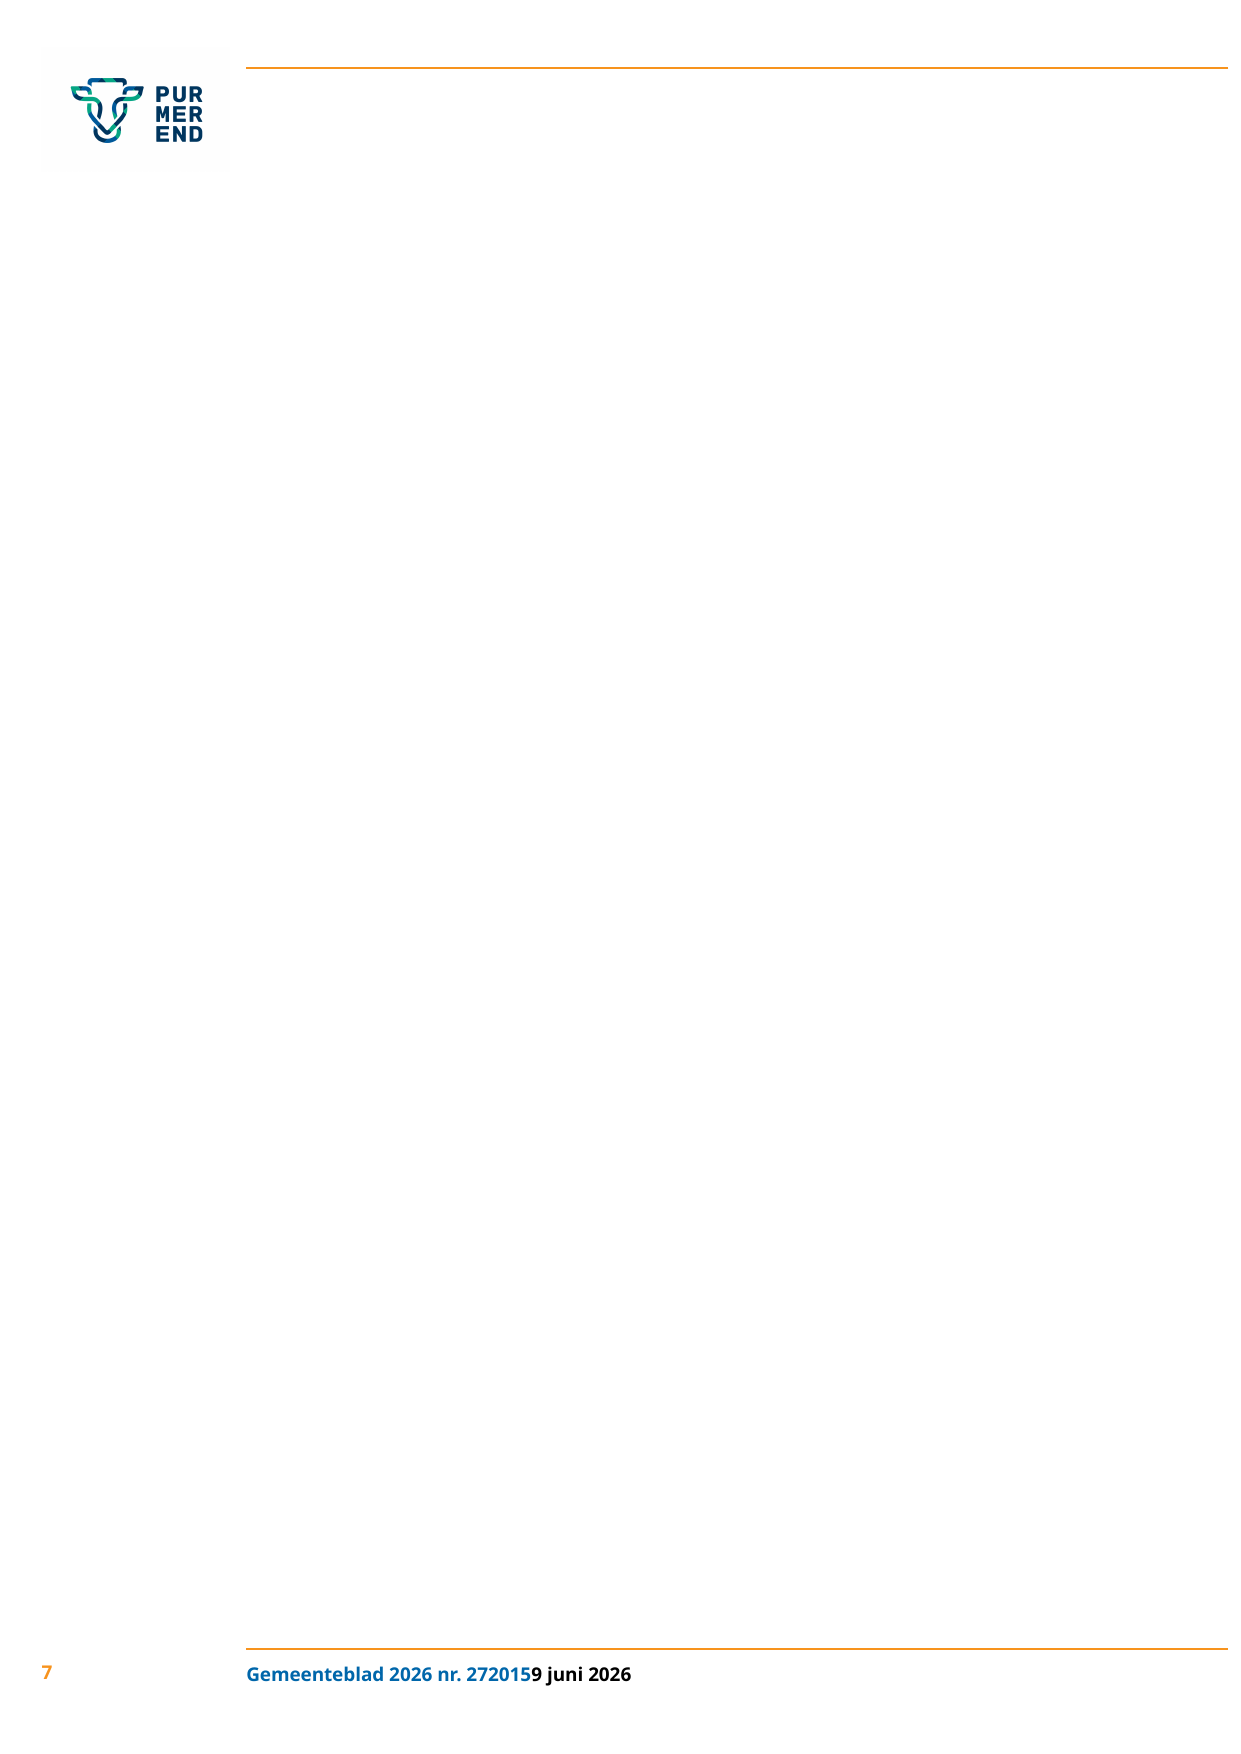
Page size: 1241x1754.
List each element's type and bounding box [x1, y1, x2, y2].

picture [41, 47, 231, 172]
